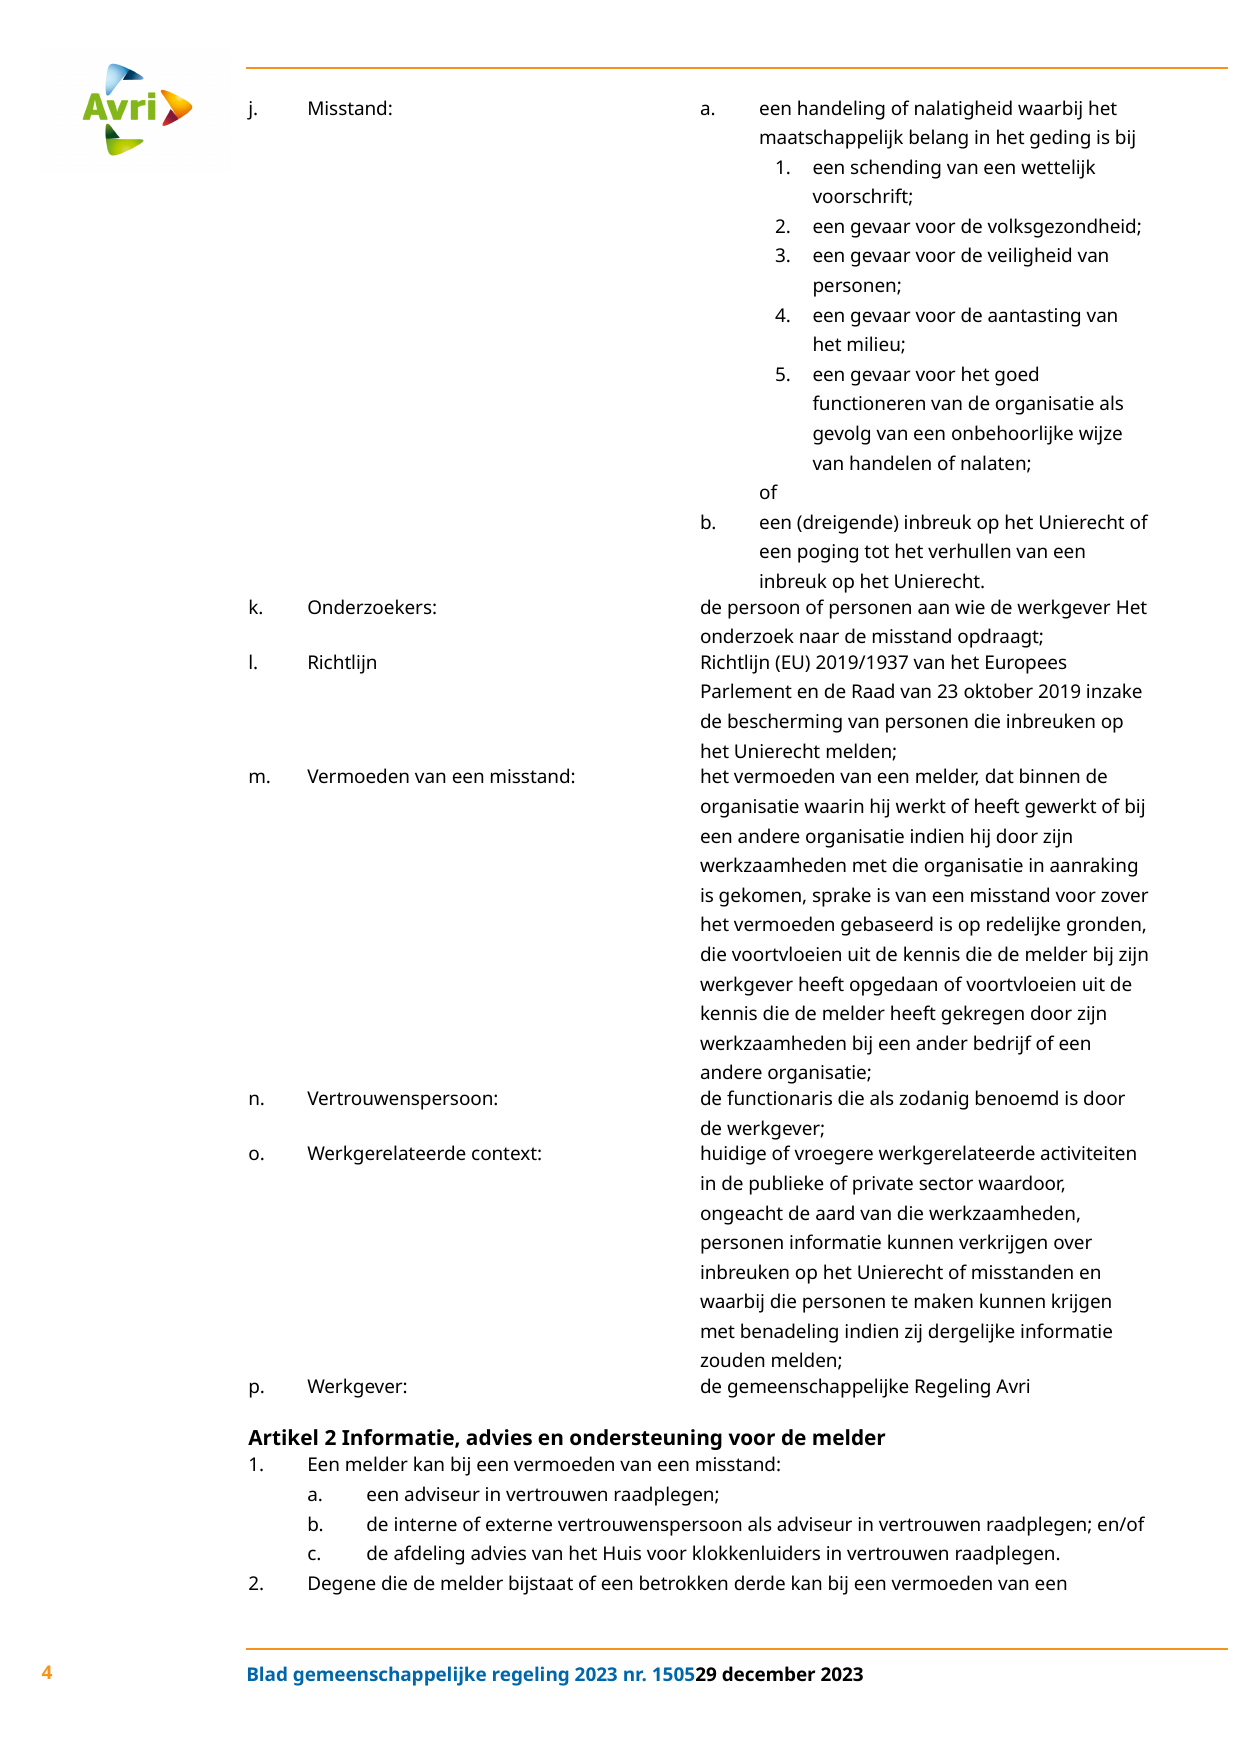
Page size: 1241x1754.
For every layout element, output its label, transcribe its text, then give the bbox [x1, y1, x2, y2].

table_cell een handeling of nalatigheid waarbij het maatschappelijk belang in het geding is bij een schending van een wettelijk voorschrift; een gevaar voor de volksgezondheid; een gevaar voor de veiligheid van personen; een gevaar voor de aantasting van het milieu; een gevaar voor het goed functioneren van de organisatie als gevolg van een onbehoorlijke wijze van handelen of nalaten; of een (dreigende) inbreuk op het Unierecht of een poging tot het verhullen van een inbreuk op het Unierecht. [700, 95, 1152, 594]
table_cell de gemeenschappelijke Regeling Avri [700, 1373, 1152, 1399]
table_cell Vermoeden van een misstand: [248, 764, 700, 1085]
table_cell Vertrouwenspersoon: [248, 1085, 700, 1141]
text Artikel 2 Informatie, advies en ondersteuning voor de melder [248, 1423, 1152, 1452]
table_cell het vermoeden van een melder, dat binnen de organisatie waarin hij werkt of heeft gewerkt of bij een andere organisatie indien hij door zijn werkzaamheden met die organisatie in aanraking is gekomen, sprake is van een misstand voor zover het vermoeden gebaseerd is op redelijke gronden, die voortvloeien uit de kennis die de melder bij zijn werkgever heeft opgedaan of voortvloeien uit de kennis die de melder heeft gekregen door zijn werkzaamheden bij een ander bedrijf of een andere organisatie; [700, 764, 1152, 1085]
list de afdeling advies van het Huis voor klokkenluiders in vertrouwen raadplegen. [307, 1540, 1152, 1566]
table_cell Werkgerelateerde context: [248, 1141, 700, 1373]
table_cell Richtlijn (EU) 2019/1937 van het Europees Parlement en de Raad van 23 oktober 2019 inzake de bescherming van personen die inbreuken op het Unierecht melden; [700, 649, 1152, 764]
table_cell huidige of vroegere werkgerelateerde activiteiten in de publieke of private sector waardoor, ongeacht de aard van die werkzaamheden, personen informatie kunnen verkrijgen over inbreuken op het Unierecht of misstanden en waarbij die personen te maken kunnen krijgen met benadeling indien zij dergelijke informatie zouden melden; [700, 1141, 1152, 1373]
picture [41, 47, 231, 172]
list Degene die de melder bijstaat of een betrokken derde kan bij een vermoeden van een [248, 1570, 1152, 1596]
table_cell de persoon of personen aan wie de werkgever Het onderzoek naar de misstand opdraagt; [700, 594, 1152, 649]
list Een melder kan bij een vermoeden van een misstand: [248, 1452, 1152, 1477]
table_cell Onderzoekers: [248, 594, 700, 649]
table_cell Misstand: [248, 95, 700, 594]
table_cell de functionaris die als zodanig benoemd is door de werkgever; [700, 1085, 1152, 1141]
table_cell Richtlijn [248, 649, 700, 764]
list de interne of externe vertrouwenspersoon als adviseur in vertrouwen raadplegen; en/of [307, 1511, 1152, 1536]
list een adviseur in vertrouwen raadplegen; [307, 1481, 1152, 1507]
table_cell Werkgever: [248, 1373, 700, 1399]
